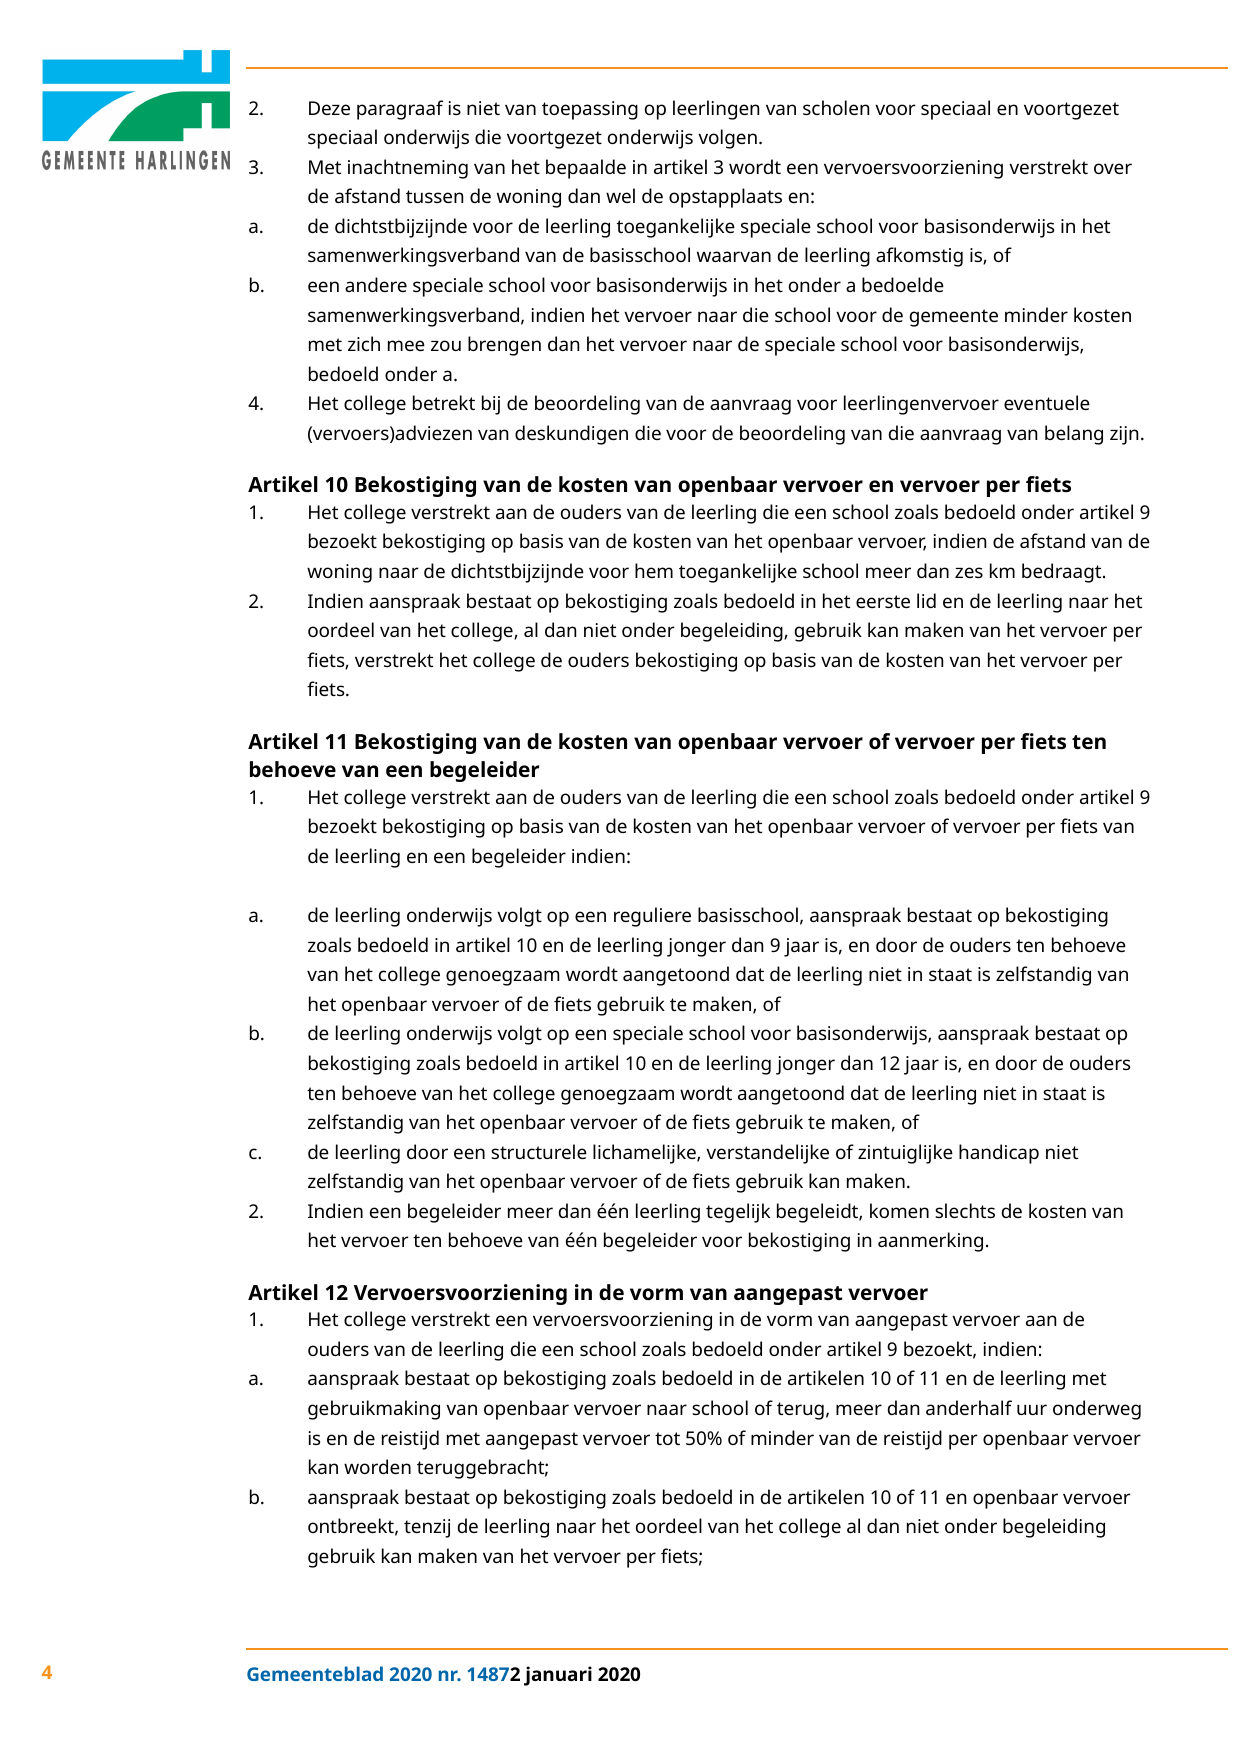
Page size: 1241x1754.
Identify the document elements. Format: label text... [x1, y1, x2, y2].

list een andere speciale school voor basisonderwijs in het onder a bedoelde samenwerkingsverband, indien het vervoer naar die school voor de gemeente minder kosten met zich mee zou brengen dan het vervoer naar de speciale school voor basisonderwijs, bedoeld onder a. [248, 272, 1152, 387]
list de dichtstbijzijnde voor de leerling toegankelijke speciale school voor basisonderwijs in het samenwerkingsverband van de basisschool waarvan de leerling afkomstig is, of [248, 213, 1152, 268]
text Artikel 10 Bekostiging van de kosten van openbaar vervoer en vervoer per fiets [248, 471, 1152, 499]
list Indien een begeleider meer dan één leerling tegelijk begeleidt, komen slechts de kosten van het vervoer ten behoeve van één begeleider voor bekostiging in aanmerking. [248, 1198, 1152, 1253]
list Het college verstrekt aan de ouders van de leerling die een school zoals bedoeld onder artikel 9 bezoekt bekostiging op basis van de kosten van het openbaar vervoer of vervoer per fiets van de leerling en een begeleider indien: [248, 784, 1152, 869]
list Met inachtneming van het bepaalde in artikel 3 wordt een vervoersvoorziening verstrekt over de afstand tussen de woning dan wel de opstapplaats en: [248, 154, 1152, 209]
list aanspraak bestaat op bekostiging zoals bedoeld in de artikelen 10 of 11 en de leerling met gebruikmaking van openbaar vervoer naar school of terug, meer dan anderhalf uur onderweg is en de reistijd met aangepast vervoer tot 50% of minder van de reistijd per openbaar vervoer kan worden teruggebracht; [248, 1366, 1152, 1480]
text Artikel 11 Bekostiging van de kosten van openbaar vervoer of vervoer per fiets ten behoeve van een begeleider [248, 727, 1152, 784]
text Artikel 12 Vervoersvoorziening in de vorm van aangepast vervoer [248, 1278, 1152, 1306]
list de leerling onderwijs volgt op een reguliere basisschool, aanspraak bestaat op bekostiging zoals bedoeld in artikel 10 en de leerling jonger dan 9 jaar is, en door de ouders ten behoeve van het college genoegzaam wordt aangetoond dat de leerling niet in staat is zelfstandig van het openbaar vervoer of de fiets gebruik te maken, of [248, 902, 1152, 1017]
list Het college betrekt bij de beoordeling van de aanvraag voor leerlingenvervoer eventuele (vervoers)adviezen van deskundigen die voor de beoordeling van die aanvraag van belang zijn. [248, 391, 1152, 446]
list Het college verstrekt een vervoersvoorziening in de vorm van aangepast vervoer aan de ouders van de leerling die een school zoals bedoeld onder artikel 9 bezoekt, indien: [248, 1306, 1152, 1362]
picture [41, 47, 231, 172]
list Deze paragraaf is niet van toepassing op leerlingen van scholen voor speciaal en voortgezet speciaal onderwijs die voortgezet onderwijs volgen. [248, 95, 1152, 150]
list aanspraak bestaat op bekostiging zoals bedoeld in de artikelen 10 of 11 en openbaar vervoer ontbreekt, tenzij de leerling naar het oordeel van het college al dan niet onder begeleiding gebruik kan maken van het vervoer per fiets; [248, 1484, 1152, 1569]
list de leerling door een structurele lichamelijke, verstandelijke of zintuiglijke handicap niet zelfstandig van het openbaar vervoer of de fiets gebruik kan maken. [248, 1139, 1152, 1194]
list Het college verstrekt aan de ouders van de leerling die een school zoals bedoeld onder artikel 9 bezoekt bekostiging op basis van de kosten van het openbaar vervoer, indien de afstand van de woning naar de dichtstbijzijnde voor hem toegankelijke school meer dan zes km bedraagt. [248, 499, 1152, 584]
list Indien aanspraak bestaat op bekostiging zoals bedoeld in het eerste lid en de leerling naar het oordeel van het college, al dan niet onder begeleiding, gebruik kan maken van het vervoer per fiets, verstrekt het college de ouders bekostiging op basis van de kosten van het vervoer per fiets. [248, 588, 1152, 702]
list de leerling onderwijs volgt op een speciale school voor basisonderwijs, aanspraak bestaat op bekostiging zoals bedoeld in artikel 10 en de leerling jonger dan 12 jaar is, en door de ouders ten behoeve van het college genoegzaam wordt aangetoond dat de leerling niet in staat is zelfstandig van het openbaar vervoer of de fiets gebruik te maken, of [248, 1021, 1152, 1135]
